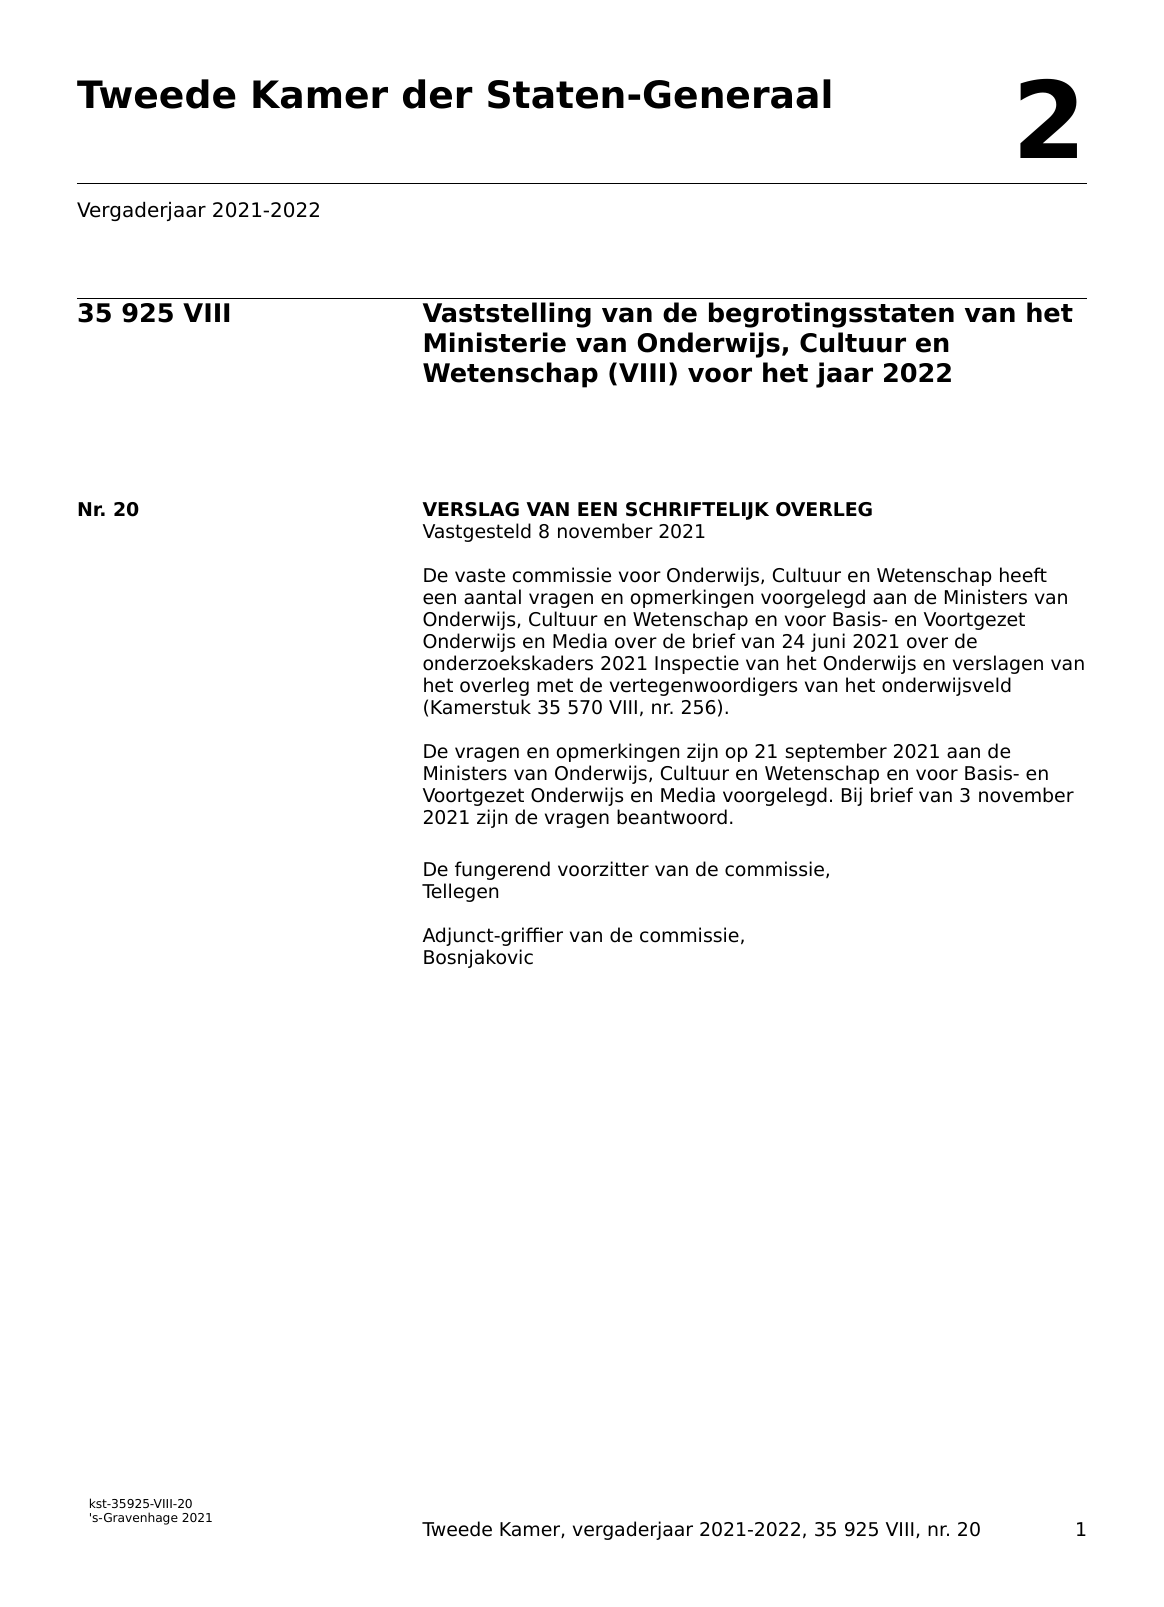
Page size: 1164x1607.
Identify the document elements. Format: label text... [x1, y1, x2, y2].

text De vaste commissie voor Onderwijs, Cultuur en Wetenschap heeft een aantal vragen en opmerkingen voorgelegd aan de Ministers van Onderwijs, Cultuur en Wetenschap en voor Basis- en Voortgezet Onderwijs en Media over de brief van 24 juni 2021 over de onderzoekskaders 2021 Inspectie van het Onderwijs en verslagen van het overleg met de vertegenwoordigers van het onderwijsveld (Kamerstuk 35 570 VIII, nr. 256). [422, 565, 1087, 719]
table_header 2 [886, 59, 1087, 183]
text kst-35925-VIII-20 [88, 1497, 323, 1511]
text De vragen en opmerkingen zijn op 21 september 2021 aan de Ministers van Onderwijs, Cultuur en Wetenschap en voor Basis- en Voortgezet Onderwijs en Media voorgelegd. Bij brief van 3 november 2021 zijn de vragen beantwoord. [422, 741, 1087, 829]
text Adjunct-griffier van de commissie, Bosnjakovic [422, 925, 1087, 969]
text 's-Gravenhage 2021 [88, 1511, 323, 1525]
table_header Tweede Kamer der Staten-Generaal [77, 59, 886, 183]
text De fungerend voorzitter van de commissie, Tellegen [422, 859, 1087, 903]
table_cell Vergaderjaar 2021-2022 [77, 184, 1087, 298]
text Vastgesteld 8 november 2021 [422, 521, 1087, 543]
subtitle Nr. 20 VERSLAG VAN EEN SCHRIFTELIJK OVERLEG [77, 499, 1087, 521]
subtitle 35 925 VIII Vaststelling van de begrotingsstaten van het Ministerie van Onderwijs, Cultuur en Wetenschap (VIII) voor het jaar 2022 [77, 299, 1087, 388]
